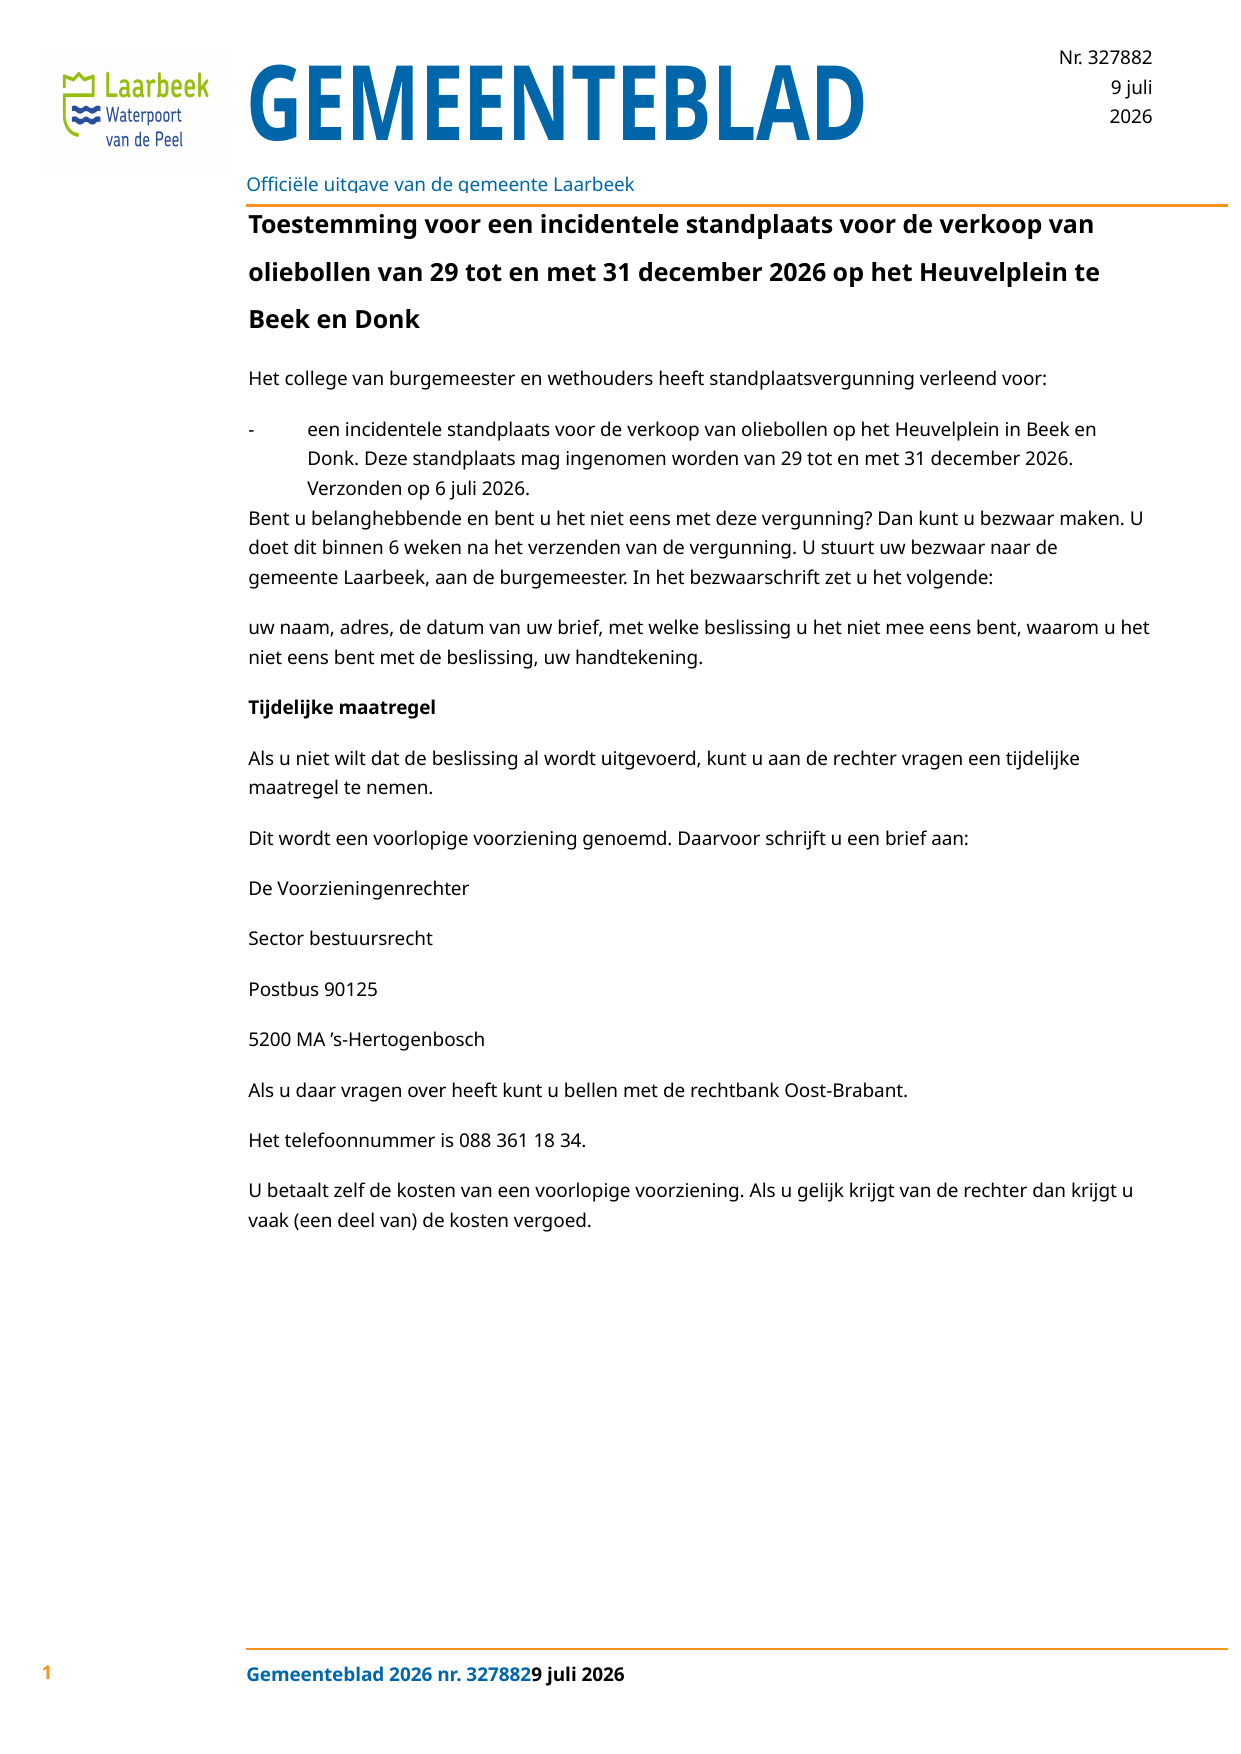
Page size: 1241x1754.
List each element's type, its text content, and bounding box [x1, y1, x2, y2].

text Postbus 90125 [248, 976, 1152, 1002]
text Sector bestuursrecht [248, 926, 1152, 951]
text Bent u belanghebbende en bent u het niet eens met deze vergunning? Dan kunt u bezwaar maken. U doet dit binnen 6 weken na het verzenden van de vergunning. U stuurt uw bezwaar naar de gemeente Laarbeek, aan de burgemeester. In het bezwaarschrift zet u het volgende: [248, 505, 1152, 589]
text Toestemming voor een incidentele standplaats voor de verkoop van oliebollen van 29 tot en met 31 december 2026 op het Heuvelplein te Beek en Donk [248, 207, 1152, 336]
picture [41, 47, 231, 172]
text uw naam, adres, de datum van uw brief, met welke beslissing u het niet mee eens bent, waarom u het niet eens bent met de beslissing, uw handtekening. [248, 614, 1152, 669]
text Als u niet wilt dat de beslissing al wordt uitgevoerd, kunt u aan de rechter vragen een tijdelijke maatregel te nemen. [248, 745, 1152, 800]
text Het college van burgemeester en wethouders heeft standplaatsvergunning verleend voor: [248, 366, 1152, 391]
text Het telefoonnummer is 088 361 18 34. [248, 1127, 1152, 1153]
text Tijdelijke maatregel [248, 694, 1152, 720]
text Als u daar vragen over heeft kunt u bellen met de rechtbank Oost-Brabant. [248, 1077, 1152, 1102]
text Dit wordt een voorlopige voorziening genoemd. Daarvoor schrijft u een brief aan: [248, 825, 1152, 850]
text U betaalt zelf de kosten van een voorlopige voorziening. Als u gelijk krijgt van de rechter dan krijgt u vaak (een deel van) de kosten vergoed. [248, 1178, 1152, 1233]
list een incidentele standplaats voor de verkoop van oliebollen op het Heuvelplein in Beek en Donk. Deze standplaats mag ingenomen worden van 29 tot en met 31 december 2026. Verzonden op 6 juli 2026. [248, 416, 1152, 501]
text De Voorzieningenrechter [248, 875, 1152, 901]
text 5200 MA ’s-Hertogenbosch [248, 1026, 1152, 1052]
